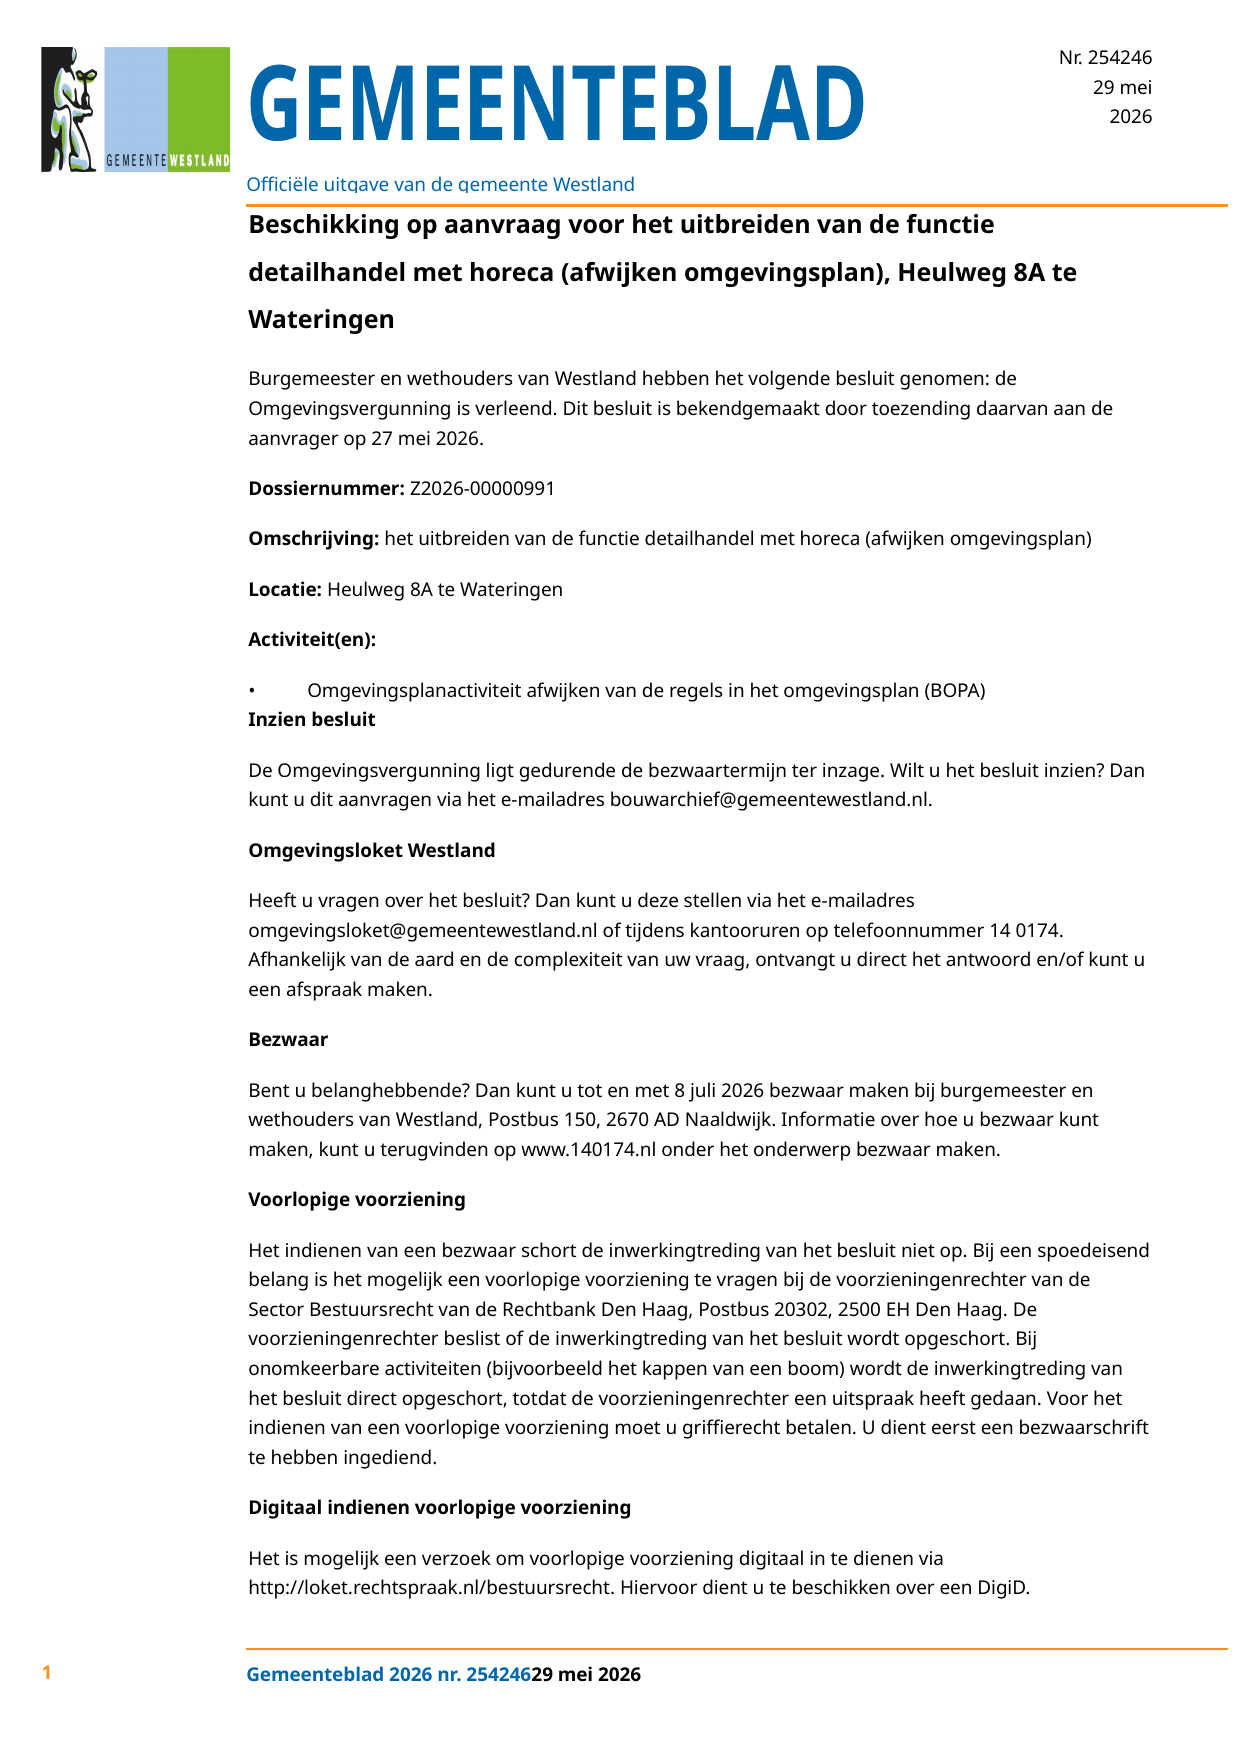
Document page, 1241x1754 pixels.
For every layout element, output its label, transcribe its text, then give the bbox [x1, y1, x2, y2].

picture [41, 47, 231, 172]
text Bent u belanghebbende? Dan kunt u tot en met 8 juli 2026 bezwaar maken bij burgemeester en wethouders van Westland, Postbus 150, 2670 AD Naaldwijk. Informatie over hoe u bezwaar kunt maken, kunt u terugvinden op www.140174.nl onder het onderwerp bezwaar maken. [248, 1077, 1152, 1162]
text Activiteit(en): [248, 626, 1152, 652]
text Dossiernummer: Z2026-00000991 [248, 475, 1152, 501]
text Het indienen van een bezwaar schort de inwerkingtreding van het besluit niet op. Bij een spoedeisend belang is het mogelijk een voorlopige voorziening te vragen bij de voorzieningenrechter van de Sector Bestuursrecht van de Rechtbank Den Haag, Postbus 20302, 2500 EH Den Haag. De voorzieningenrechter beslist of de inwerkingtreding van het besluit wordt opgeschort. Bij onomkeerbare activiteiten (bijvoorbeeld het kappen van een boom) wordt de inwerkingtreding van het besluit direct opgeschort, totdat de voorzieningenrechter een uitspraak heeft gedaan. Voor het indienen van een voorlopige voorziening moet u griffierecht betalen. U dient eerst een bezwaarschrift te hebben ingediend. [248, 1237, 1152, 1469]
text Locatie: Heulweg 8A te Wateringen [248, 576, 1152, 602]
text Omschrijving: het uitbreiden van de functie detailhandel met horeca (afwijken omgevingsplan) [248, 526, 1152, 551]
text Het is mogelijk een verzoek om voorlopige voorziening digitaal in te dienen via http://loket.rechtspraak.nl/bestuursrecht. Hiervoor dient u te beschikken over een DigiD. [248, 1545, 1152, 1600]
text Burgemeester en wethouders van Westland hebben het volgende besluit genomen: de Omgevingsvergunning is verleend. Dit besluit is bekendgemaakt door toezending daarvan aan de aanvrager op 27 mei 2026. [248, 366, 1152, 450]
text Bezwaar [248, 1026, 1152, 1052]
text Heeft u vragen over het besluit? Dan kunt u deze stellen via het e-mailadres omgevingsloket@gemeentewestland.nl of tijdens kantooruren op telefoonnummer 14 0174. Afhankelijk van de aard en de complexiteit van uw vraag, ontvangt u direct het antwoord en/of kunt u een afspraak maken. [248, 887, 1152, 1002]
text Omgevingsloket Westland [248, 837, 1152, 862]
text Digitaal indienen voorlopige voorziening [248, 1494, 1152, 1520]
text Voorlopige voorziening [248, 1186, 1152, 1212]
text De Omgevingsvergunning ligt gedurende de bezwaartermijn ter inzage. Wilt u het besluit inzien? Dan kunt u dit aanvragen via het e-mailadres bouwarchief@gemeentewestland.nl. [248, 757, 1152, 812]
list Omgevingsplanactiviteit afwijken van de regels in het omgevingsplan (BOPA) [248, 677, 1152, 702]
text Beschikking op aanvraag voor het uitbreiden van de functie detailhandel met horeca (afwijken omgevingsplan), Heulweg 8A te Wateringen [248, 207, 1152, 336]
text Inzien besluit [248, 706, 1152, 732]
